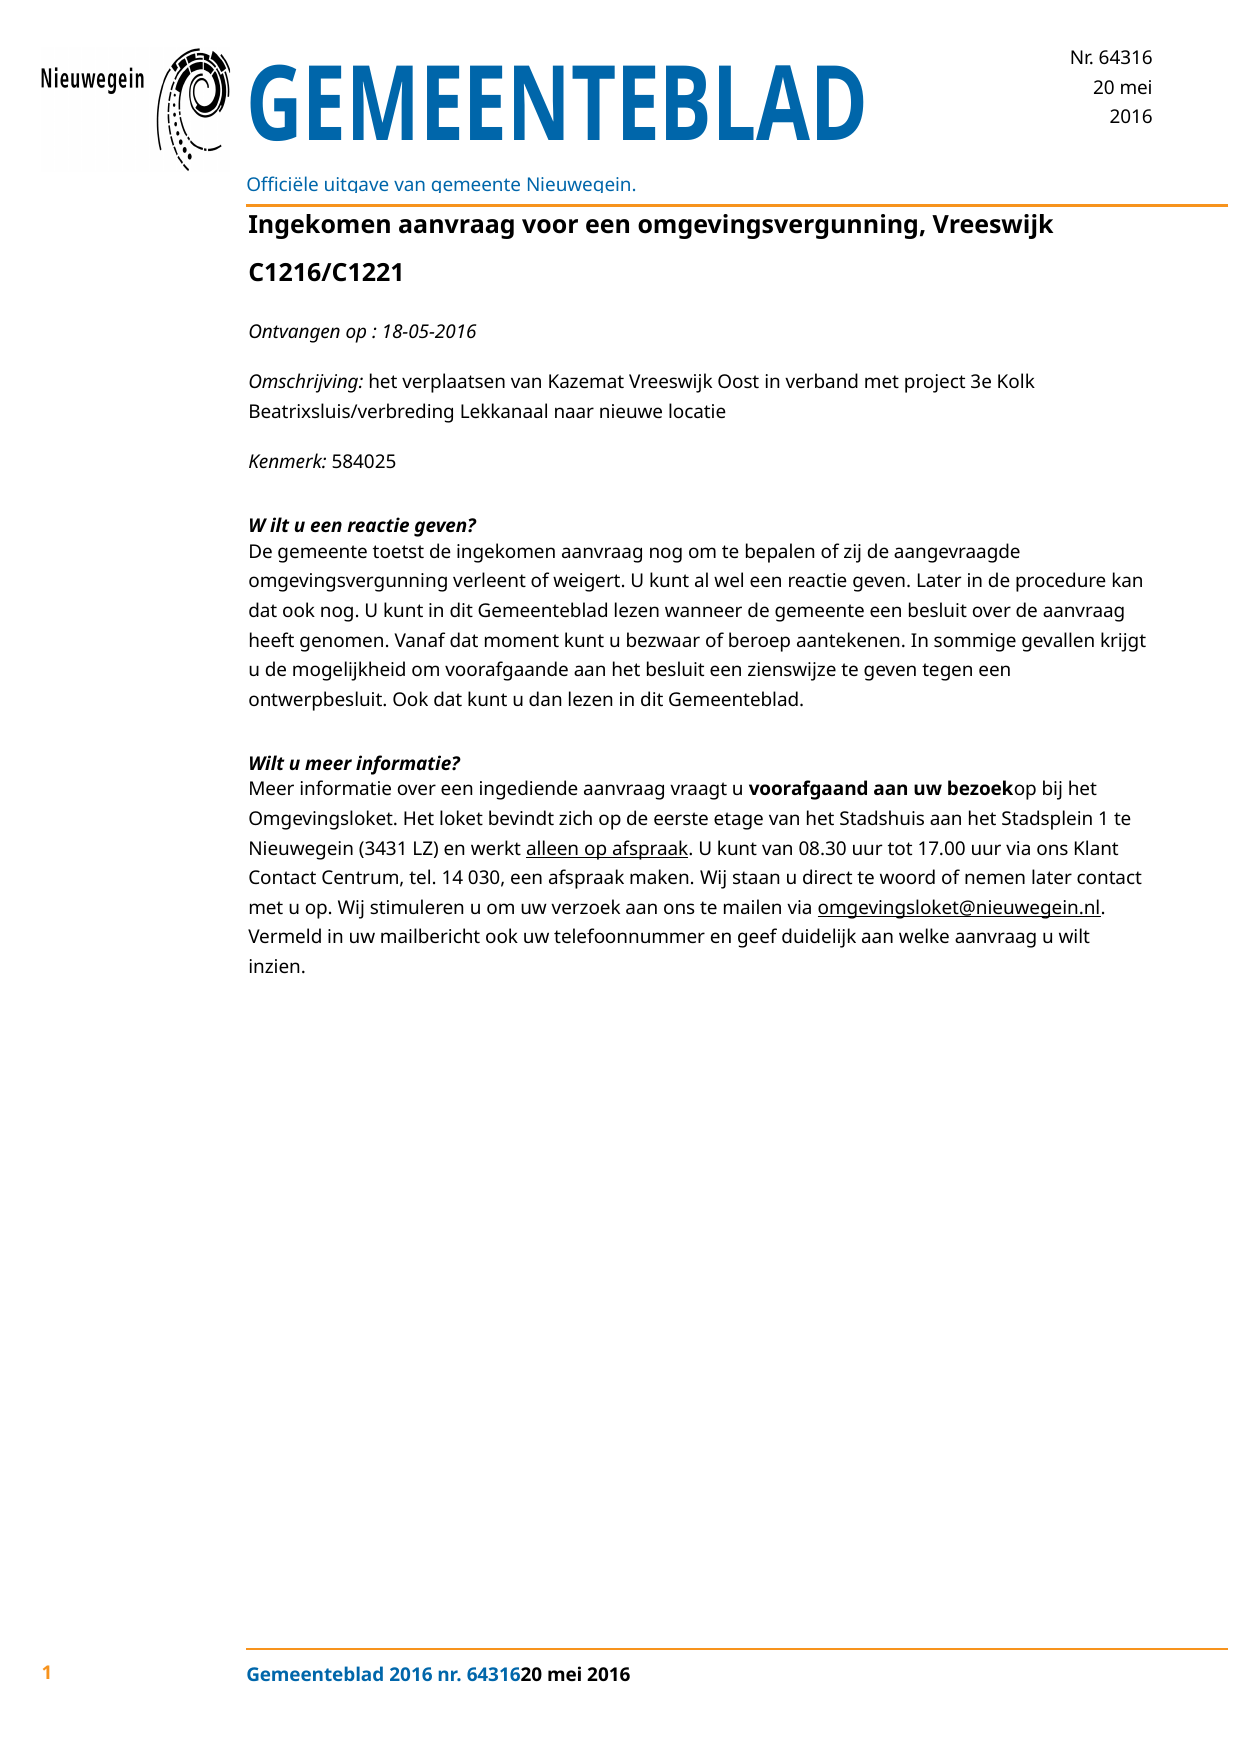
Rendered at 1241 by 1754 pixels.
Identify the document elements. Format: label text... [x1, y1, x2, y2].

text Meer informatie over een ingediende aanvraag vraagt u voorafgaand aan uw bezoekop bij het Omgevingsloket. Het loket bevindt zich op de eerste etage van het Stadshuis aan het Stadsplein 1 te Nieuwegein (3431 LZ) en werkt alleen op afspraak. U kunt van 08.30 uur tot 17.00 uur via ons Klant Contact Centrum, tel. 14 030, een afspraak maken. Wij staan u direct te woord of nemen later contact met u op. Wij stimuleren u om uw verzoek aan ons te mailen via omgevingsloket@nieuwegein.nl. Vermeld in uw mailbericht ook uw telefoonnummer en geef duidelijk aan welke aanvraag u wilt inzien. [248, 776, 1152, 979]
text Wilt u meer informatie? [248, 750, 1152, 776]
text De gemeente toetst de ingekomen aanvraag nog om te bepalen of zij de aangevraagde omgevingsvergunning verleent of weigert. U kunt al wel een reactie geven. Later in de procedure kan dat ook nog. U kunt in dit Gemeenteblad lezen wanneer de gemeente een besluit over de aanvraag heeft genomen. Vanaf dat moment kunt u bezwaar of beroep aantekenen. In sommige gevallen krijgt u de mogelijkheid om voorafgaande aan het besluit een zienswijze te geven tegen een ontwerpbesluit. Ook dat kunt u dan lezen in dit Gemeenteblad. [248, 538, 1152, 712]
text Omschrijving: het verplaatsen van Kazemat Vreeswijk Oost in verband met project 3e Kolk Beatrixsluis/verbreding Lekkanaal naar nieuwe locatie [248, 368, 1152, 424]
text Ingekomen aanvraag voor een omgevingsvergunning, Vreeswijk C1216/C1221 [248, 207, 1152, 288]
text Ontvangen op : 18-05-2016 [248, 318, 1152, 344]
text Kenmerk: 584025 [248, 448, 1152, 474]
text W ilt u een reactie geven? [248, 512, 1152, 538]
picture [41, 47, 231, 172]
